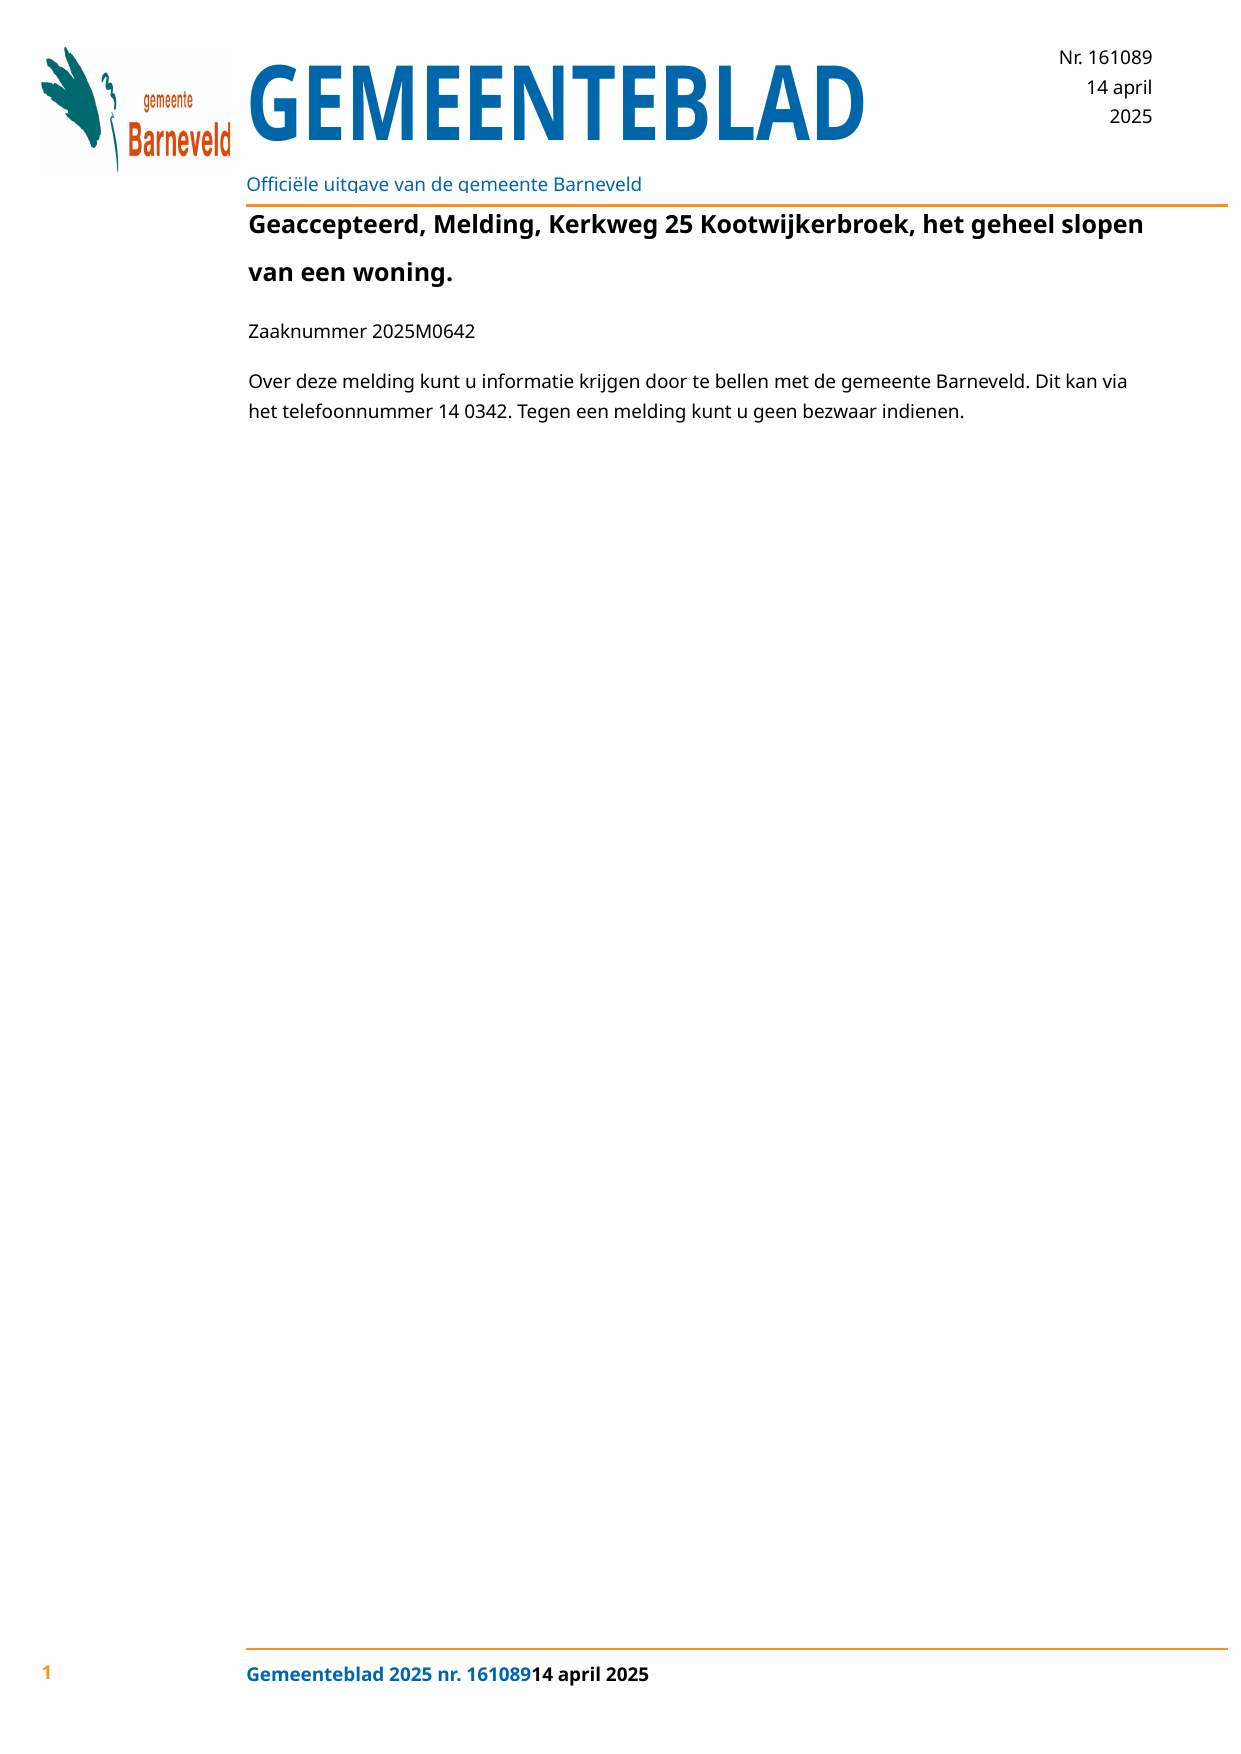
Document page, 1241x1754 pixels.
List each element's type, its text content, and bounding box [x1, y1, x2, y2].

text Over deze melding kunt u informatie krijgen door te bellen met de gemeente Barneveld. Dit kan via het telefoonnummer 14 0342. Tegen een melding kunt u geen bezwaar indienen. [248, 368, 1152, 424]
picture [41, 47, 231, 172]
text Geaccepteerd, Melding, Kerkweg 25 Kootwijkerbroek, het geheel slopen van een woning. [248, 207, 1152, 288]
text Zaaknummer 2025M0642 [248, 318, 1152, 344]
